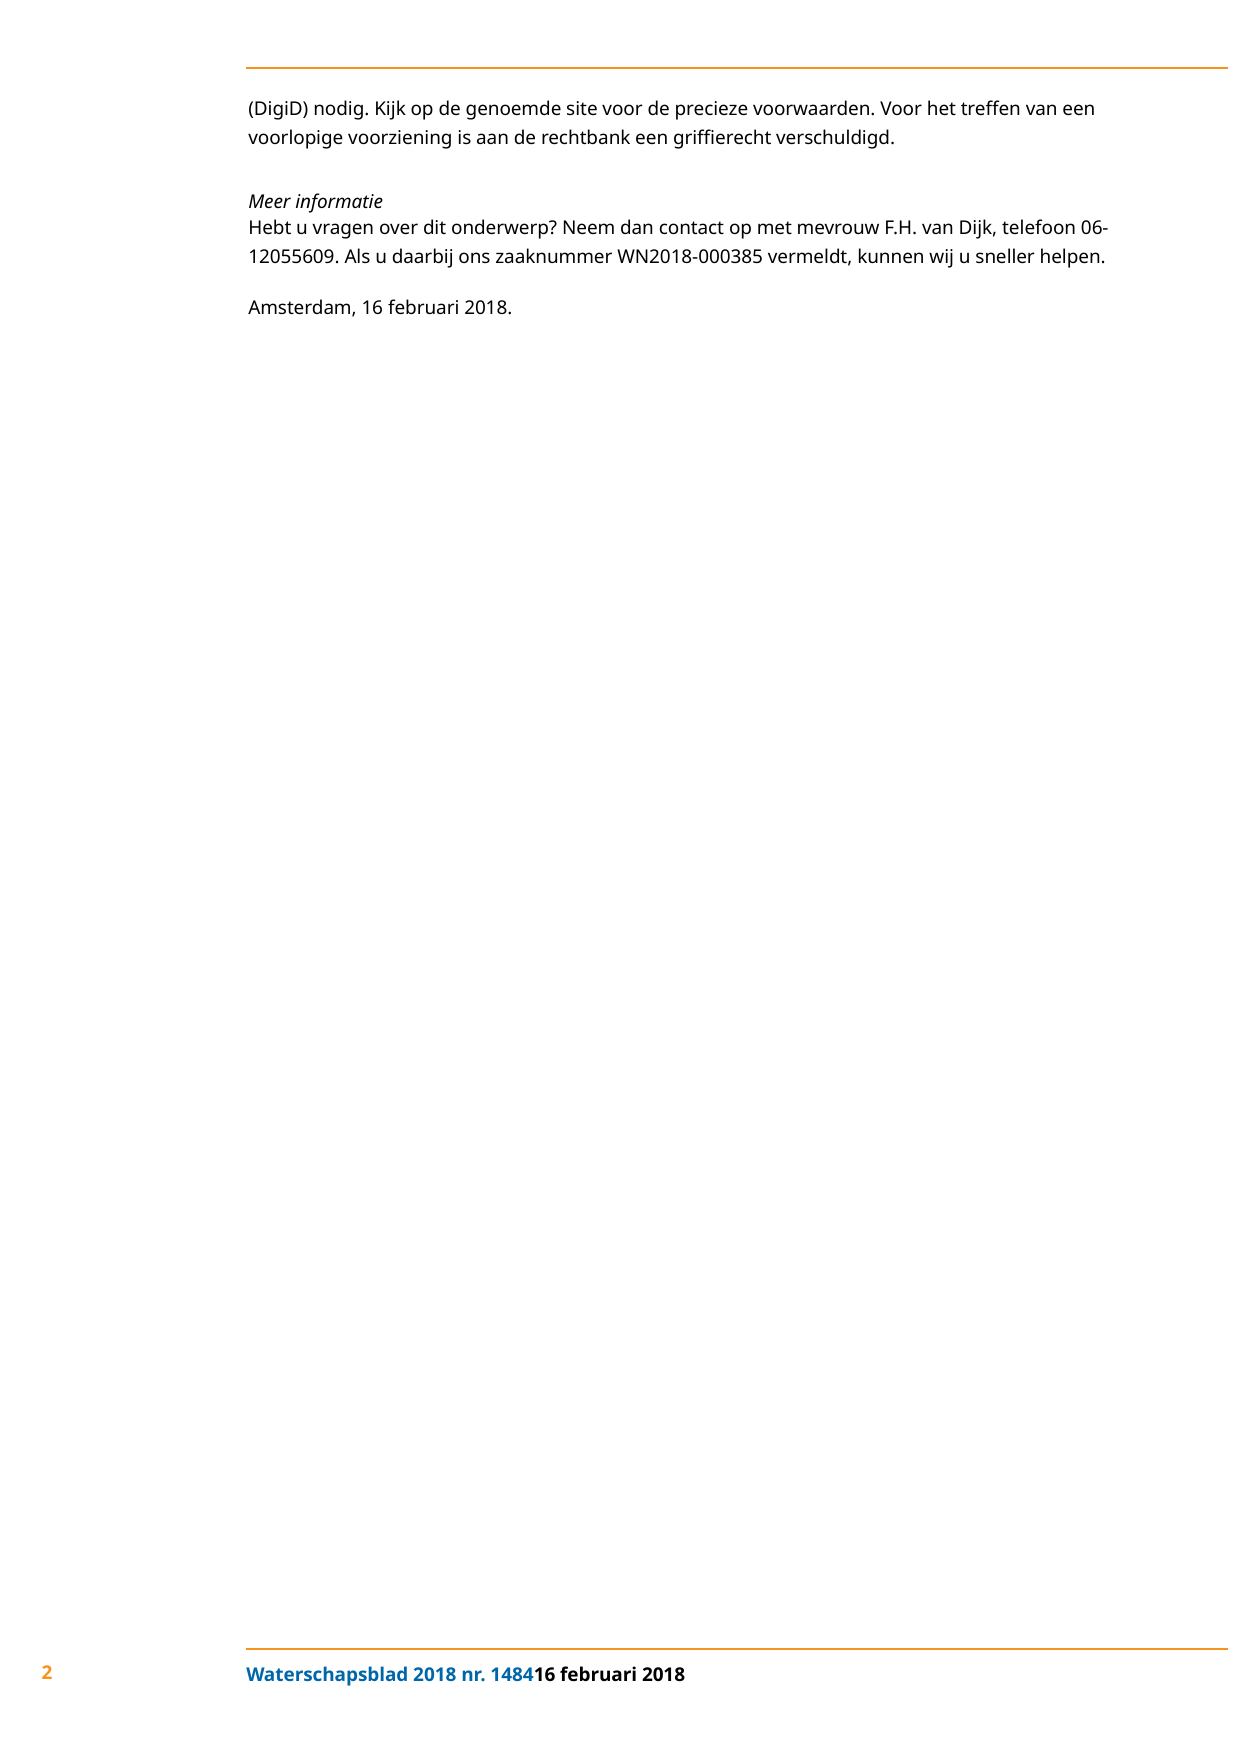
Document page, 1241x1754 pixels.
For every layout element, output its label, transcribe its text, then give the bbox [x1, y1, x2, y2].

text Hebt u vragen over dit onderwerp? Neem dan contact op met mevrouw F.H. van Dijk, telefoon 06-12055609. Als u daarbij ons zaaknummer WN2018-000385 vermeldt, kunnen wij u sneller helpen. [248, 214, 1152, 269]
text (DigiD) nodig. Kijk op de genoemde site voor de precieze voorwaarden. Voor het treffen van een voorlopige voorziening is aan de rechtbank een griffierecht verschuldigd. [248, 95, 1152, 150]
picture [41, 47, 231, 172]
text Amsterdam, 16 februari 2018. [248, 294, 1152, 320]
text Meer informatie [248, 188, 1152, 214]
